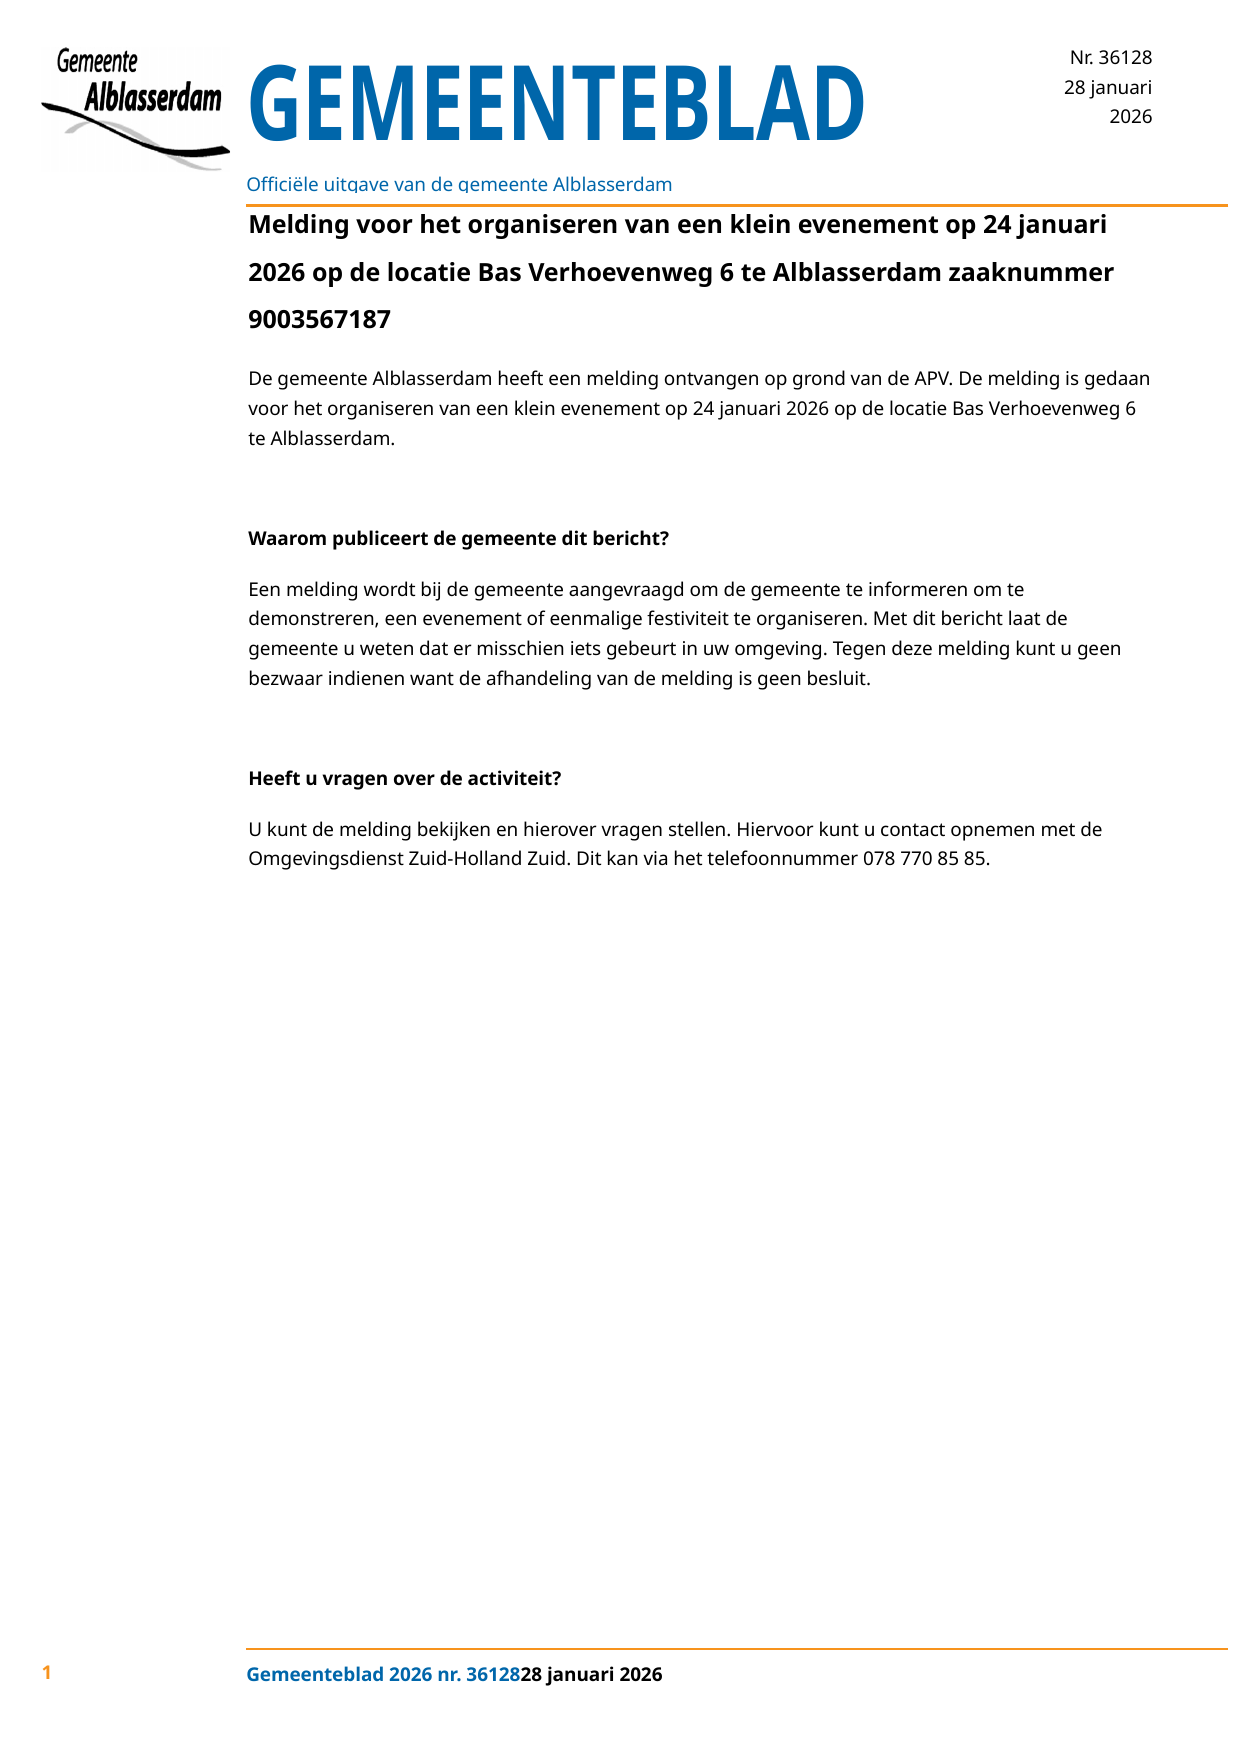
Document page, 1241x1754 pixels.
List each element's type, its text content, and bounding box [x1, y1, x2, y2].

text Heeft u vragen over de activiteit? [248, 766, 1152, 791]
text Waarom publiceert de gemeente dit bericht? [248, 526, 1152, 551]
text U kunt de melding bekijken en hierover vragen stellen. Hiervoor kunt u contact opnemen met de Omgevingsdienst Zuid-Holland Zuid. Dit kan via het telefoonnummer 078 770 85 85. [248, 816, 1152, 871]
text De gemeente Alblasserdam heeft een melding ontvangen op grond van de APV. De melding is gedaan voor het organiseren van een klein evenement op 24 januari 2026 op de locatie Bas Verhoevenweg 6 te Alblasserdam. [248, 366, 1152, 450]
text Melding voor het organiseren van een klein evenement op 24 januari 2026 op de locatie Bas Verhoevenweg 6 te Alblasserdam zaaknummer 9003567187 [248, 207, 1152, 336]
picture [41, 47, 231, 172]
text Een melding wordt bij de gemeente aangevraagd om de gemeente te informeren om te demonstreren, een evenement of eenmalige festiviteit te organiseren. Met dit bericht laat de gemeente u weten dat er misschien iets gebeurt in uw omgeving. Tegen deze melding kunt u geen bezwaar indienen want de afhandeling van de melding is geen besluit. [248, 576, 1152, 690]
